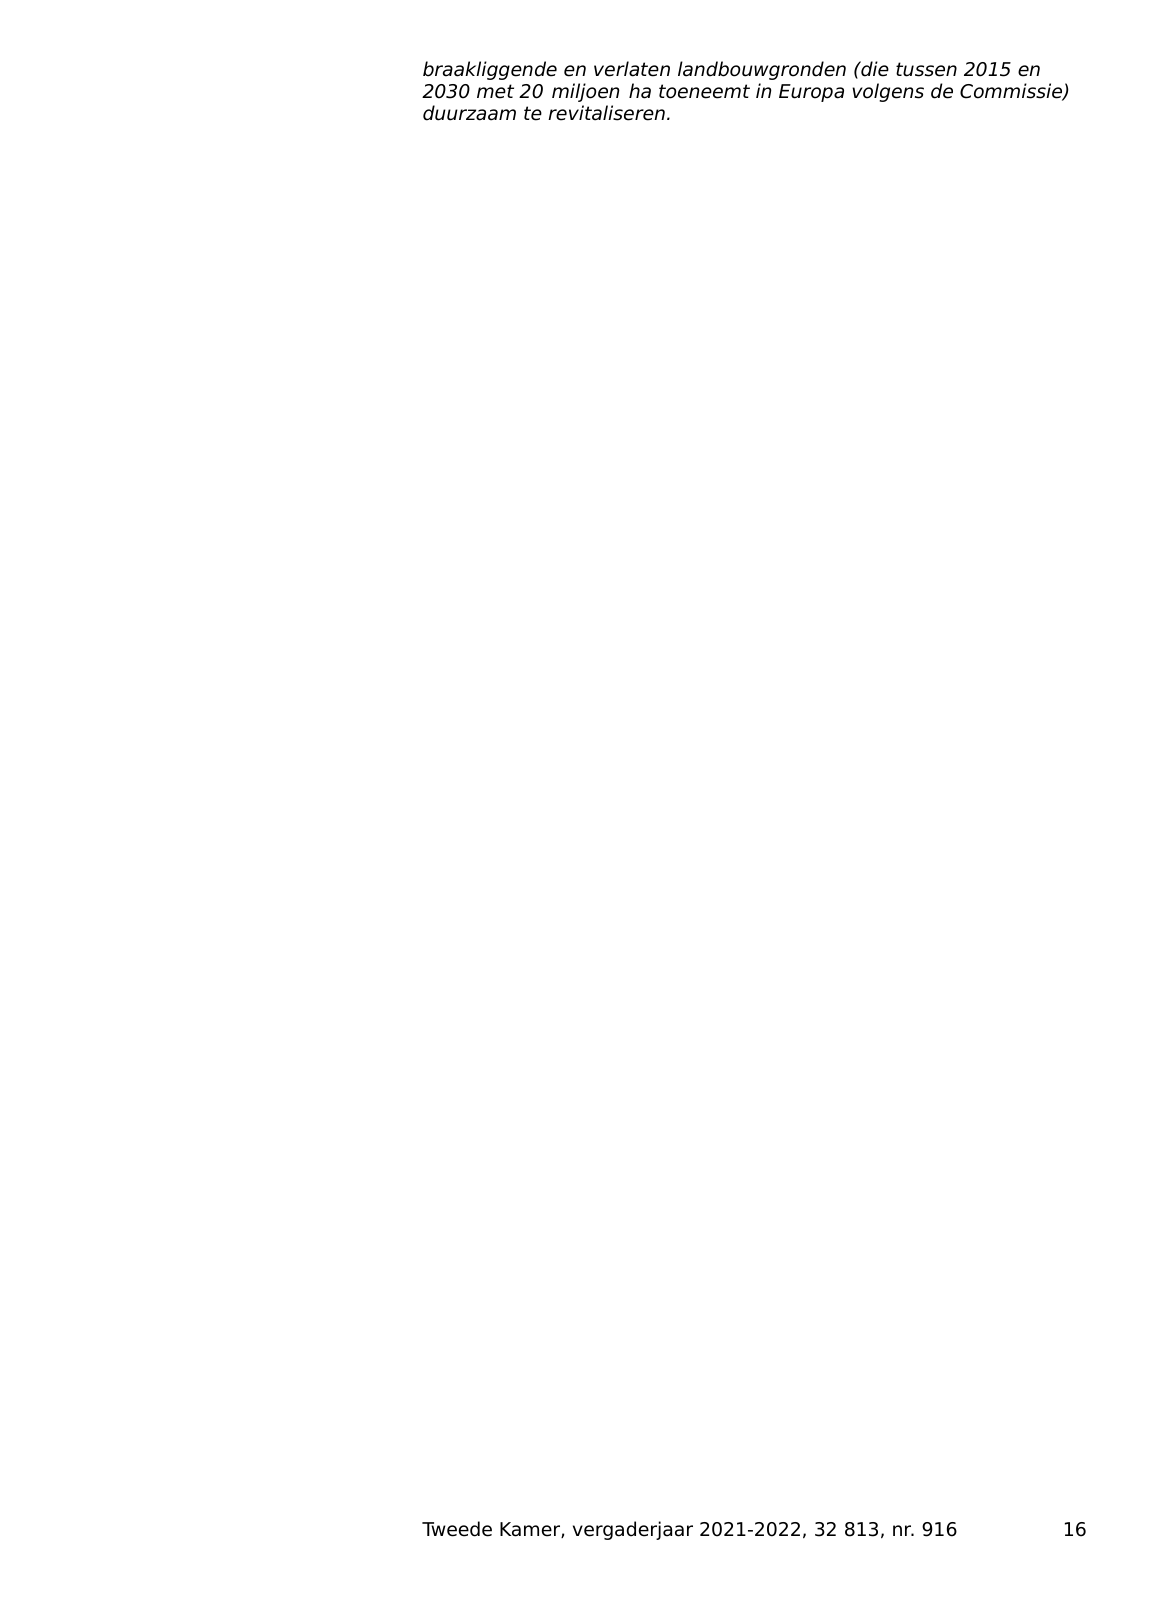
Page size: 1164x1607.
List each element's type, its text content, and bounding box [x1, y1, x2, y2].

text braakliggende en verlaten landbouwgronden (die tussen 2015 en 2030 met 20 miljoen ha toeneemt in Europa volgens de Commissie) duurzaam te revitaliseren. [422, 59, 1087, 125]
